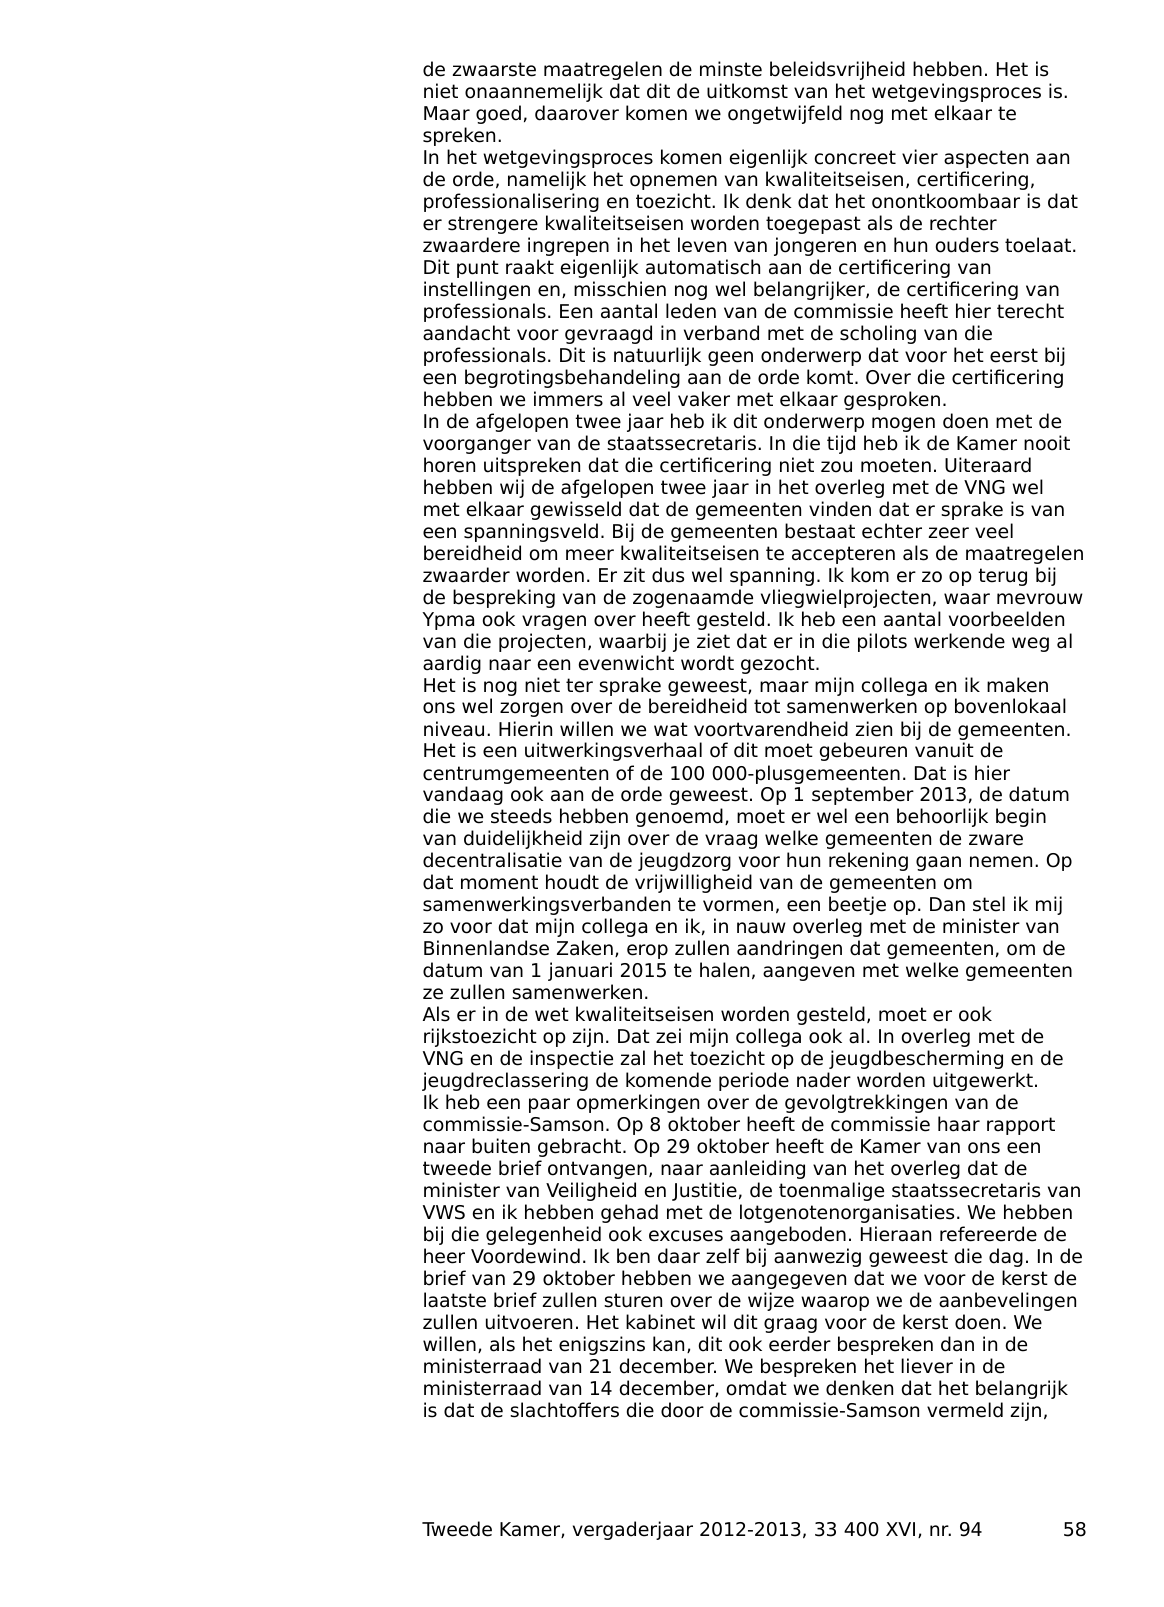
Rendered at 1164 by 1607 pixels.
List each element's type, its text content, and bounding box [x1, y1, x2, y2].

text Als er in de wet kwaliteitseisen worden gesteld, moet er ook rijkstoezicht op zijn. Dat zei mijn collega ook al. In overleg met de VNG en de inspectie zal het toezicht op de jeugdbescherming en de jeugdreclassering de komende periode nader worden uitgewerkt. [422, 1004, 1087, 1092]
text In de afgelopen twee jaar heb ik dit onderwerp mogen doen met de voorganger van de staatssecretaris. In die tijd heb ik de Kamer nooit horen uitspreken dat die certificering niet zou moeten. Uiteraard hebben wij de afgelopen twee jaar in het overleg met de VNG wel met elkaar gewisseld dat de gemeenten vinden dat er sprake is van een spanningsveld. Bij de gemeenten bestaat echter zeer veel bereidheid om meer kwaliteitseisen te accepteren als de maatregelen zwaarder worden. Er zit dus wel spanning. Ik kom er zo op terug bij de bespreking van de zogenaamde vliegwielprojecten, waar mevrouw Ypma ook vragen over heeft gesteld. Ik heb een aantal voorbeelden van die projecten, waarbij je ziet dat er in die pilots werkende weg al aardig naar een evenwicht wordt gezocht. [422, 411, 1087, 674]
text de zwaarste maatregelen de minste beleidsvrijheid hebben. Het is niet onaannemelijk dat dit de uitkomst van het wetgevingsproces is. Maar goed, daarover komen we ongetwijfeld nog met elkaar te spreken. [422, 59, 1087, 147]
text Het is nog niet ter sprake geweest, maar mijn collega en ik maken ons wel zorgen over de bereidheid tot samenwerken op bovenlokaal niveau. Hierin willen we wat voortvarendheid zien bij de gemeenten. Het is een uitwerkingsverhaal of dit moet gebeuren vanuit de centrumgemeenten of de 100 000-plusgemeenten. Dat is hier vandaag ook aan de orde geweest. Op 1 september 2013, de datum die we steeds hebben genoemd, moet er wel een behoorlijk begin van duidelijkheid zijn over de vraag welke gemeenten de zware decentralisatie van de jeugdzorg voor hun rekening gaan nemen. Op dat moment houdt de vrijwilligheid van de gemeenten om samenwerkingsverbanden te vormen, een beetje op. Dan stel ik mij zo voor dat mijn collega en ik, in nauw overleg met de minister van Binnenlandse Zaken, erop zullen aandringen dat gemeenten, om de datum van 1 januari 2015 te halen, aangeven met welke gemeenten ze zullen samenwerken. [422, 674, 1087, 1004]
text Ik heb een paar opmerkingen over de gevolgtrekkingen van de commissie-Samson. Op 8 oktober heeft de commissie haar rapport naar buiten gebracht. Op 29 oktober heeft de Kamer van ons een tweede brief ontvangen, naar aanleiding van het overleg dat de minister van Veiligheid en Justitie, de toenmalige staatssecretaris van VWS en ik hebben gehad met de lotgenotenorganisaties. We hebben bij die gelegenheid ook excuses aangeboden. Hieraan refereerde de heer Voordewind. Ik ben daar zelf bij aanwezig geweest die dag. In de brief van 29 oktober hebben we aangegeven dat we voor de kerst de laatste brief zullen sturen over de wijze waarop we de aanbevelingen zullen uitvoeren. Het kabinet wil dit graag voor de kerst doen. We willen, als het enigszins kan, dit ook eerder bespreken dan in de ministerraad van 21 december. We bespreken het liever in de ministerraad van 14 december, omdat we denken dat het belangrijk is dat de slachtoffers die door de commissie-Samson vermeld zijn, [422, 1092, 1087, 1422]
text In het wetgevingsproces komen eigenlijk concreet vier aspecten aan de orde, namelijk het opnemen van kwaliteitseisen, certificering, professionalisering en toezicht. Ik denk dat het onontkoombaar is dat er strengere kwaliteitseisen worden toegepast als de rechter zwaardere ingrepen in het leven van jongeren en hun ouders toelaat. Dit punt raakt eigenlijk automatisch aan de certificering van instellingen en, misschien nog wel belangrijker, de certificering van professionals. Een aantal leden van de commissie heeft hier terecht aandacht voor gevraagd in verband met de scholing van die professionals. Dit is natuurlijk geen onderwerp dat voor het eerst bij een begrotingsbehandeling aan de orde komt. Over die certificering hebben we immers al veel vaker met elkaar gesproken. [422, 147, 1087, 411]
